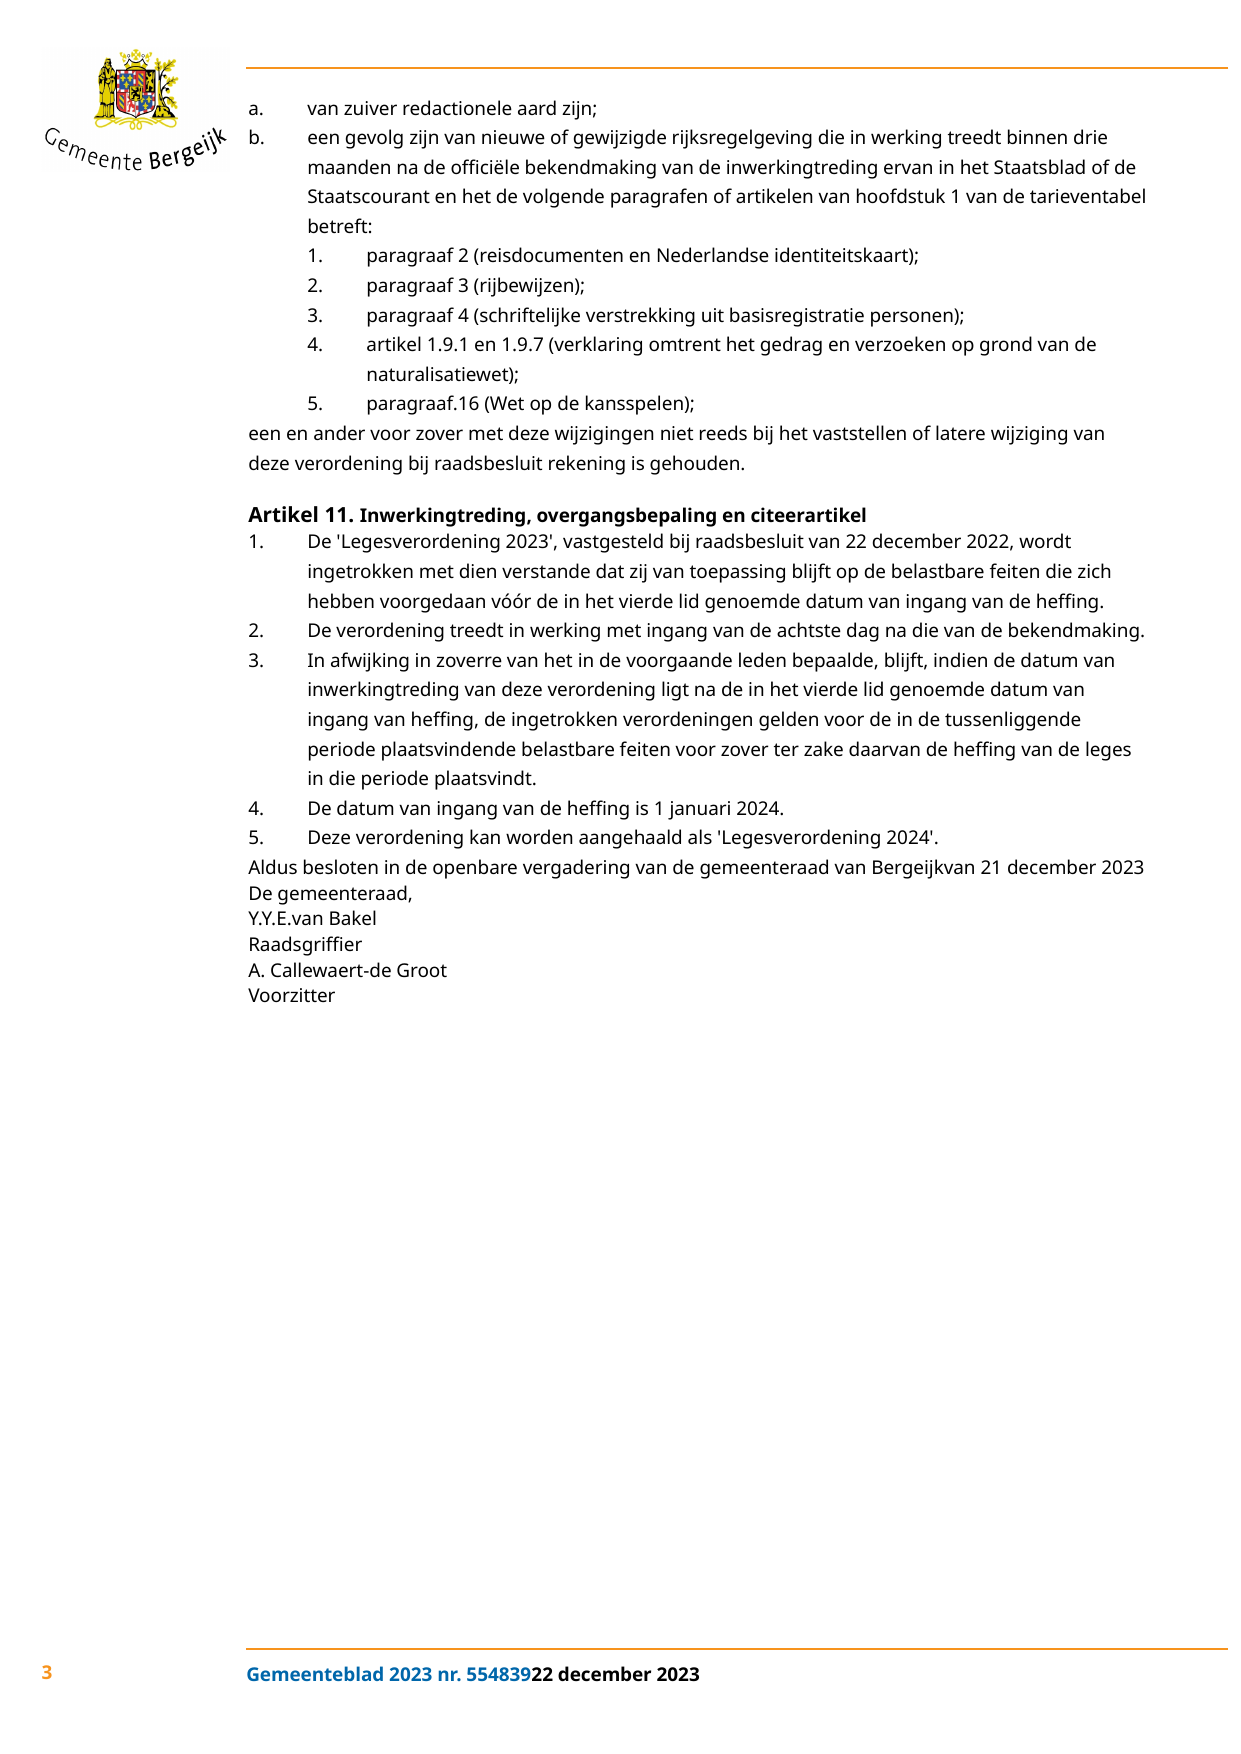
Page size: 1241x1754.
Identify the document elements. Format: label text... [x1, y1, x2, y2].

list De verordening treedt in werking met ingang van de achtste dag na die van de bekendmaking. [248, 617, 1152, 643]
list paragraaf 4 (schriftelijke verstrekking uit basisregistratie personen); [307, 302, 1152, 328]
text Aldus besloten in de openbare vergadering van de gemeenteraad van Bergeijkvan 21 december 2023 [248, 854, 1152, 880]
text Artikel 11. Inwerkingtreding, overgangsbepaling en citeerartikel [248, 500, 1152, 529]
text Voorzitter [248, 983, 1152, 1008]
list In afwijking in zoverre van het in de voorgaande leden bepaalde, blijft, indien de datum van inwerkingtreding van deze verordening ligt na de in het vierde lid genoemde datum van ingang van heffing, de ingetrok­ken verordeningen gelden voor de in de tussenliggende periode plaatsvinden­de belastbare feiten voor zover ter zake daarvan de heffing van de leges in die periode plaatsvindt. [248, 647, 1152, 791]
list paragraaf 2 (reisdocumenten en Nederlandse identiteitskaart); [307, 243, 1152, 268]
text De gemeenteraad, [248, 880, 1152, 906]
text Y.Y.E.van Bakel [248, 906, 1152, 931]
list De datum van ingang van de heffing is 1 januari 2024. [248, 795, 1152, 821]
text A. Callewaert-de Groot [248, 957, 1152, 983]
list Deze verordening kan worden aangehaald als 'Legesverordening 2024'. [248, 824, 1152, 850]
list paragraaf 3 (rijbewijzen); [307, 272, 1152, 298]
picture [41, 47, 231, 172]
list paragraaf.16 (Wet op de kansspelen); [307, 391, 1152, 416]
list De 'Legesverordening 2023', vastgesteld bij raadsbesluit van 22 december 2022, wordt ingetrokken met dien verstande dat zij van toepassing blijft op de belastbare feiten die zich hebben voorgedaan vóór de in het vierde lid genoem­de datum van ingang van de heffing. [248, 529, 1152, 613]
list een gevolg zijn van nieuwe of gewijzigde rijksregelgeving die in werking treedt binnen drie maanden na de officiële bekendmaking van de inwerkingtreding ervan in het Staatsblad of de Staatscourant en het de volgende paragrafen of artikelen van hoofdstuk 1 van de tarieventabel betreft: [248, 124, 1152, 239]
list artikel 1.9.1 en 1.9.7 (verklaring omtrent het gedrag en verzoeken op grond van de naturalisatiewet); [307, 331, 1152, 387]
text een en ander voor zover met deze wijzigingen niet reeds bij het vaststellen of latere wijziging van deze verordening bij raadsbesluit rekening is gehouden. [248, 420, 1152, 476]
list van zuiver redactionele aard zijn; [248, 95, 1152, 121]
text Raadsgriffier [248, 931, 1152, 957]
